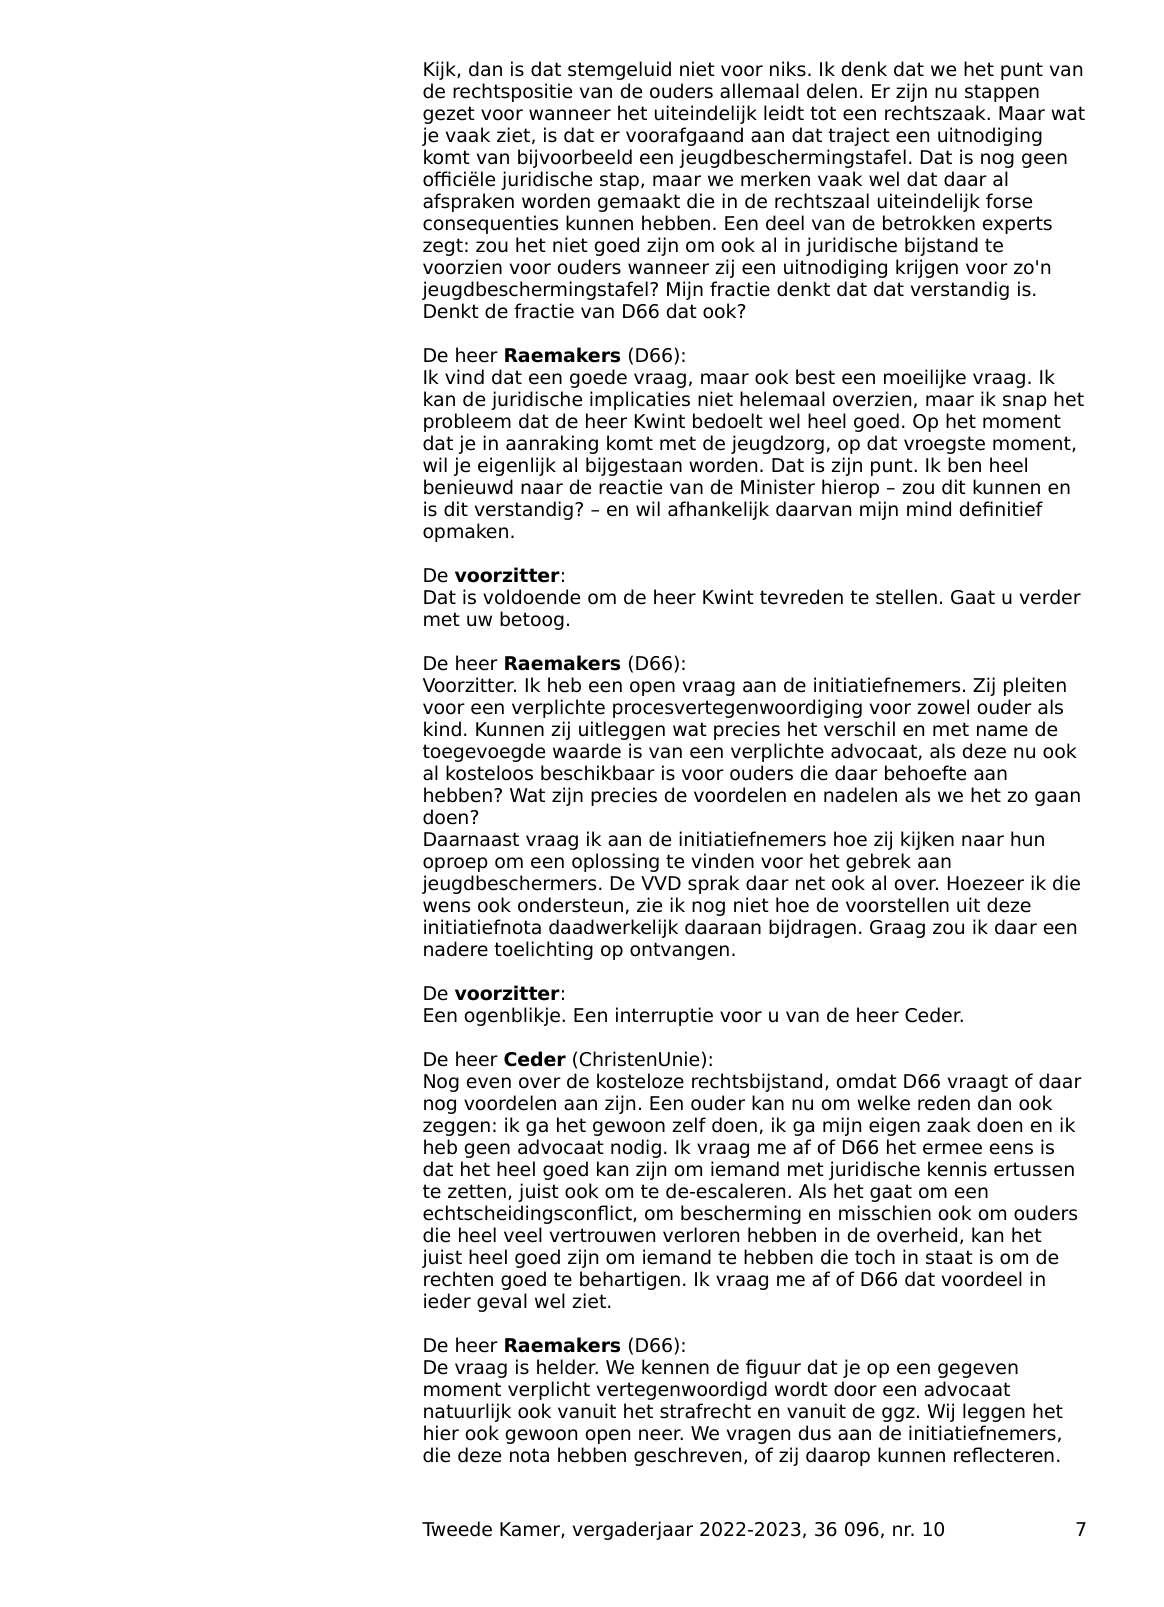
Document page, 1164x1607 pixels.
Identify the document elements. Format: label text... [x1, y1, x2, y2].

text De heer Raemakers (D66): [422, 653, 1087, 675]
text De voorzitter: [422, 565, 1087, 587]
text De heer Raemakers (D66): [422, 345, 1087, 367]
text Voorzitter. Ik heb een open vraag aan de initiatiefnemers. Zij pleiten voor een verplichte procesvertegenwoordiging voor zowel ouder als kind. Kunnen zij uitleggen wat precies het verschil en met name de toegevoegde waarde is van een verplichte advocaat, als deze nu ook al kosteloos beschikbaar is voor ouders die daar behoefte aan hebben? Wat zijn precies de voordelen en nadelen als we het zo gaan doen? [422, 675, 1087, 829]
text Een ogenblikje. Een interruptie voor u van de heer Ceder. [422, 1005, 1087, 1027]
text De vraag is helder. We kennen de figuur dat je op een gegeven moment verplicht vertegenwoordigd wordt door een advocaat natuurlijk ook vanuit het strafrecht en vanuit de ggz. Wij leggen het hier ook gewoon open neer. We vragen dus aan de initiatiefnemers, die deze nota hebben geschreven, of zij daarop kunnen reflecteren. [422, 1357, 1087, 1467]
text Dat is voldoende om de heer Kwint tevreden te stellen. Gaat u verder met uw betoog. [422, 587, 1087, 631]
text Kijk, dan is dat stemgeluid niet voor niks. Ik denk dat we het punt van de rechtspositie van de ouders allemaal delen. Er zijn nu stappen gezet voor wanneer het uiteindelijk leidt tot een rechtszaak. Maar wat je vaak ziet, is dat er voorafgaand aan dat traject een uitnodiging komt van bijvoorbeeld een jeugdbeschermingstafel. Dat is nog geen officiële juridische stap, maar we merken vaak wel dat daar al afspraken worden gemaakt die in de rechtszaal uiteindelijk forse consequenties kunnen hebben. Een deel van de betrokken experts zegt: zou het niet goed zijn om ook al in juridische bijstand te voorzien voor ouders wanneer zij een uitnodiging krijgen voor zo'n jeugdbeschermingstafel? Mijn fractie denkt dat dat verstandig is. Denkt de fractie van D66 dat ook? [422, 59, 1087, 323]
text De heer Raemakers (D66): [422, 1335, 1087, 1357]
text De voorzitter: [422, 983, 1087, 1005]
text Nog even over de kosteloze rechtsbijstand, omdat D66 vraagt of daar nog voordelen aan zijn. Een ouder kan nu om welke reden dan ook zeggen: ik ga het gewoon zelf doen, ik ga mijn eigen zaak doen en ik heb geen advocaat nodig. Ik vraag me af of D66 het ermee eens is dat het heel goed kan zijn om iemand met juridische kennis ertussen te zetten, juist ook om te de-escaleren. Als het gaat om een echtscheidingsconflict, om bescherming en misschien ook om ouders die heel veel vertrouwen verloren hebben in de overheid, kan het juist heel goed zijn om iemand te hebben die toch in staat is om de rechten goed te behartigen. Ik vraag me af of D66 dat voordeel in ieder geval wel ziet. [422, 1071, 1087, 1313]
text Ik vind dat een goede vraag, maar ook best een moeilijke vraag. Ik kan de juridische implicaties niet helemaal overzien, maar ik snap het probleem dat de heer Kwint bedoelt wel heel goed. Op het moment dat je in aanraking komt met de jeugdzorg, op dat vroegste moment, wil je eigenlijk al bijgestaan worden. Dat is zijn punt. Ik ben heel benieuwd naar de reactie van de Minister hierop – zou dit kunnen en is dit verstandig? – en wil afhankelijk daarvan mijn mind definitief opmaken. [422, 367, 1087, 543]
text Daarnaast vraag ik aan de initiatiefnemers hoe zij kijken naar hun oproep om een oplossing te vinden voor het gebrek aan jeugdbeschermers. De VVD sprak daar net ook al over. Hoezeer ik die wens ook ondersteun, zie ik nog niet hoe de voorstellen uit deze initiatiefnota daadwerkelijk daaraan bijdragen. Graag zou ik daar een nadere toelichting op ontvangen. [422, 829, 1087, 961]
text De heer Ceder (ChristenUnie): [422, 1049, 1087, 1071]
